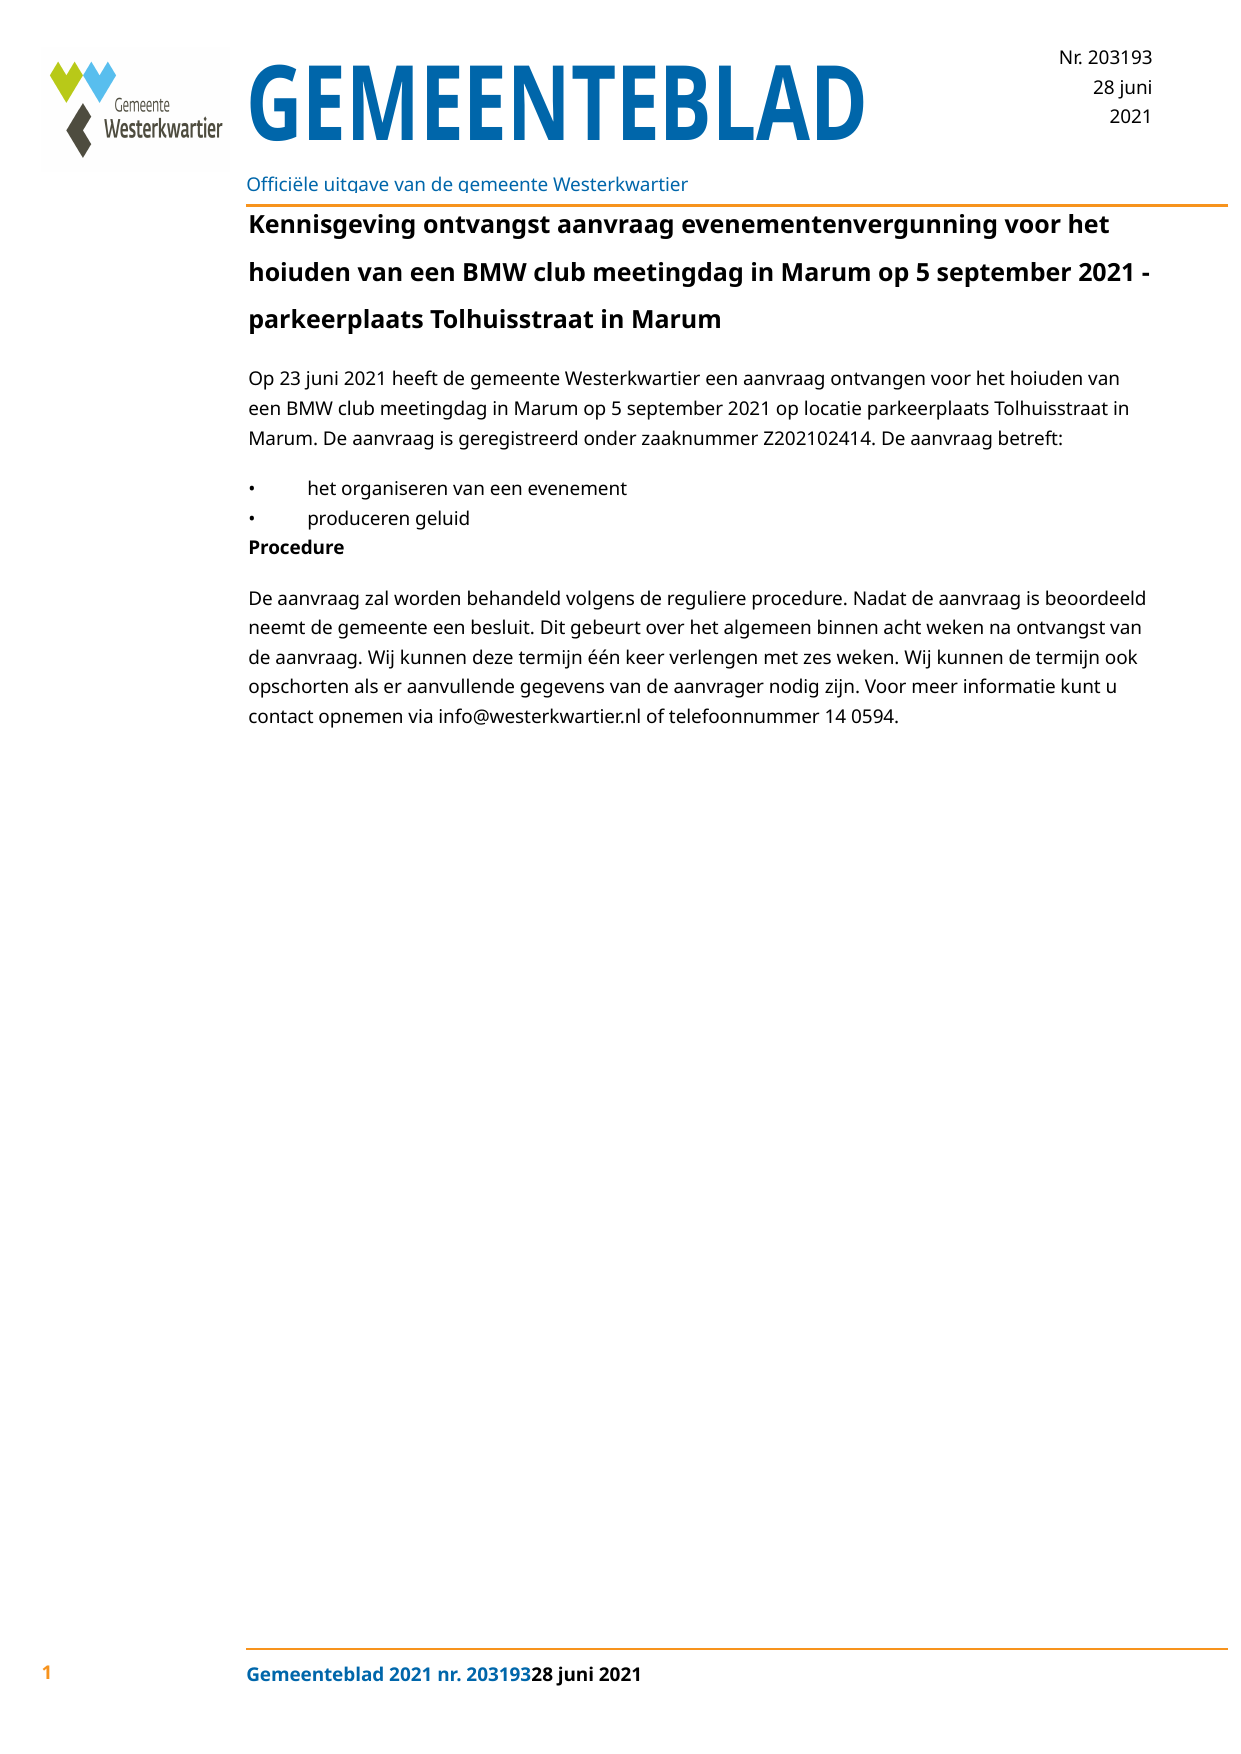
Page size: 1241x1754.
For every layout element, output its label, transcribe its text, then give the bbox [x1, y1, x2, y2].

list produceren geluid [248, 505, 1152, 530]
text Procedure [248, 534, 1152, 560]
picture [41, 47, 231, 172]
list het organiseren van een evenement [248, 475, 1152, 501]
text Kennisgeving ontvangst aanvraag evenementenvergunning voor het hoiuden van een BMW club meetingdag in Marum op 5 september 2021 - parkeerplaats Tolhuisstraat in Marum [248, 207, 1152, 336]
text De aanvraag zal worden behandeld volgens de reguliere procedure. Nadat de aanvraag is beoordeeld neemt de gemeente een besluit. Dit gebeurt over het algemeen binnen acht weken na ontvangst van de aanvraag. Wij kunnen deze termijn één keer verlengen met zes weken. Wij kunnen de termijn ook opschorten als er aanvullende gegevens van de aanvrager nodig zijn. Voor meer informatie kunt u contact opnemen via info@westerkwartier.nl of telefoonnummer 14 0594. [248, 585, 1152, 729]
text Op 23 juni 2021 heeft de gemeente Westerkwartier een aanvraag ontvangen voor het hoiuden van een BMW club meetingdag in Marum op 5 september 2021 op locatie parkeerplaats Tolhuisstraat in Marum. De aanvraag is geregistreerd onder zaaknummer Z202102414. De aanvraag betreft: [248, 366, 1152, 450]
